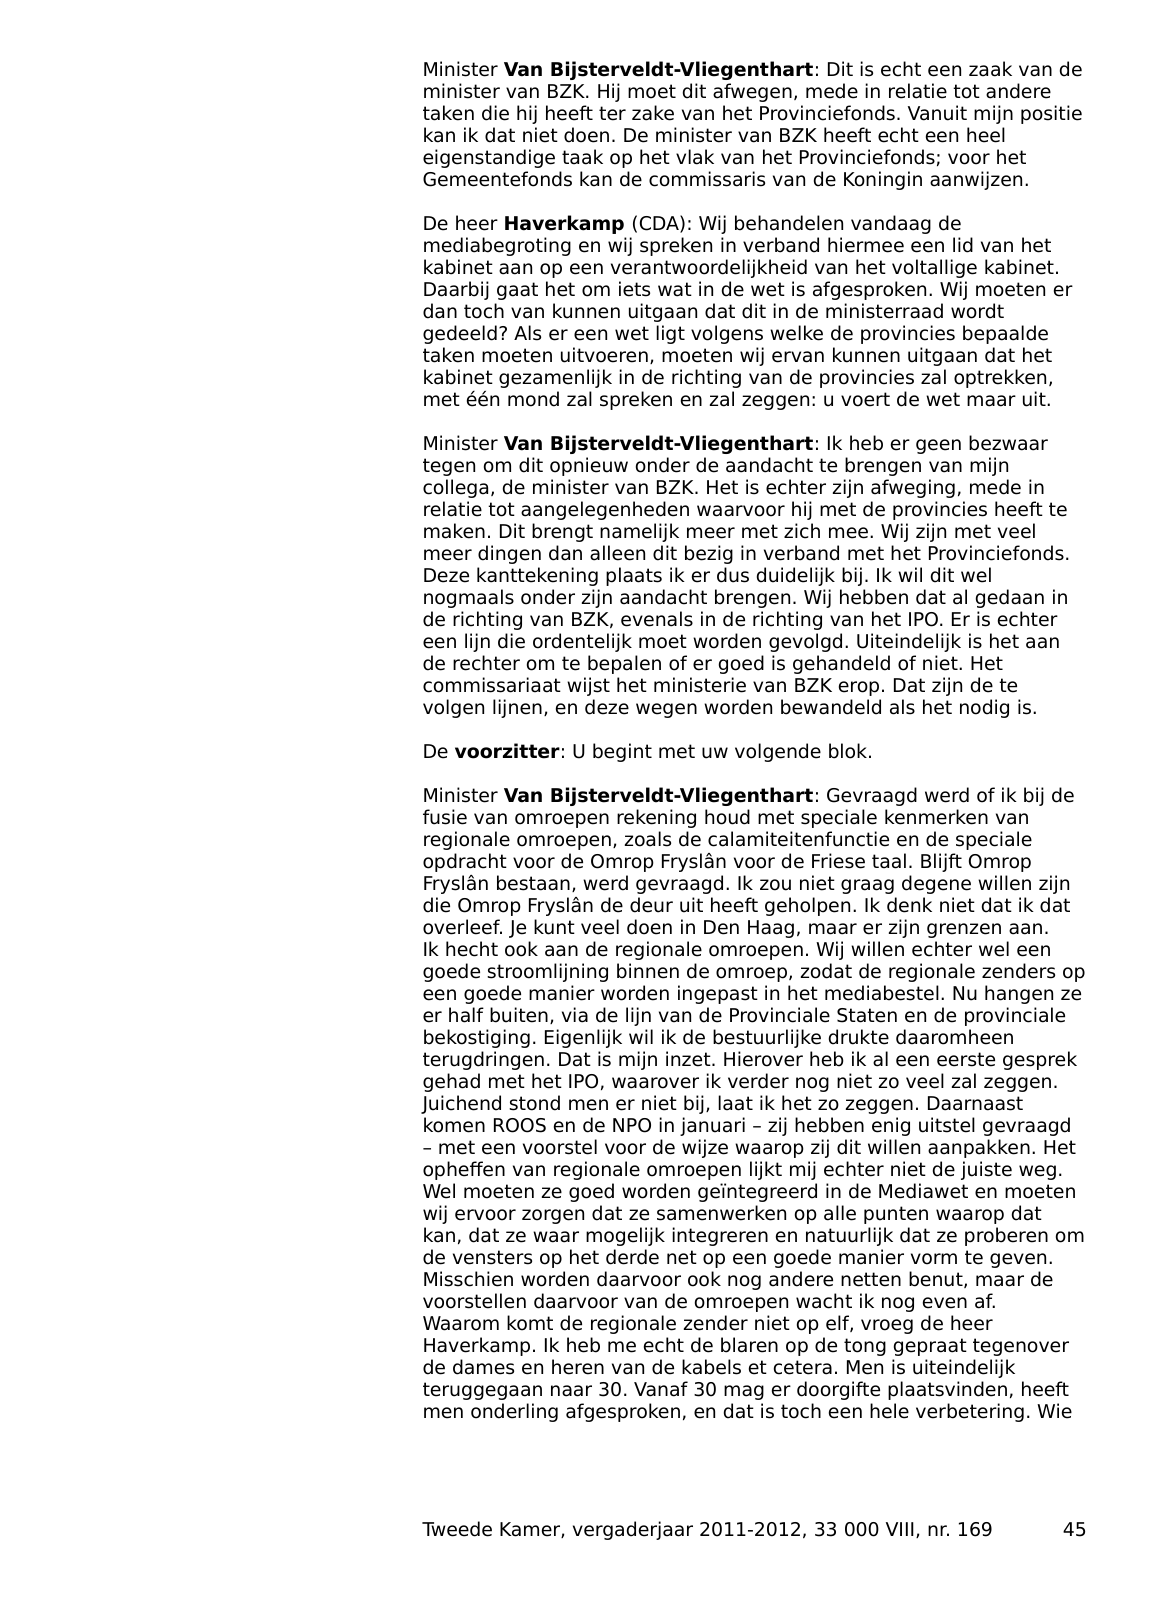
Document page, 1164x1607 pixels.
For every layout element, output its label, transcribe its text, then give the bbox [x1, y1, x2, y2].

text Ik hecht ook aan de regionale omroepen. Wij willen echter wel een goede stroomlijning binnen de omroep, zodat de regionale zenders op een goede manier worden ingepast in het mediabestel. Nu hangen ze er half buiten, via de lijn van de Provinciale Staten en de provinciale bekostiging. Eigenlijk wil ik de bestuurlijke drukte daaromheen terugdringen. Dat is mijn inzet. Hierover heb ik al een eerste gesprek gehad met het IPO, waarover ik verder nog niet zo veel zal zeggen. Juichend stond men er niet bij, laat ik het zo zeggen. Daarnaast komen ROOS en de NPO in januari – zij hebben enig uitstel gevraagd – met een voorstel voor de wijze waarop zij dit willen aanpakken. Het opheffen van regionale omroepen lijkt mij echter niet de juiste weg. Wel moeten ze goed worden geïntegreerd in de Mediawet en moeten wij ervoor zorgen dat ze samenwerken op alle punten waarop dat kan, dat ze waar mogelijk integreren en natuurlijk dat ze proberen om de vensters op het derde net op een goede manier vorm te geven. Misschien worden daarvoor ook nog andere netten benut, maar de voorstellen daarvoor van de omroepen wacht ik nog even af. [422, 939, 1087, 1313]
text Minister Van Bijsterveldt-Vliegenthart: Gevraagd werd of ik bij de fusie van omroepen rekening houd met speciale kenmerken van regionale omroepen, zoals de calamiteitenfunctie en de speciale opdracht voor de Omrop Fryslân voor de Friese taal. Blijft Omrop Fryslân bestaan, werd gevraagd. Ik zou niet graag degene willen zijn die Omrop Fryslân de deur uit heeft geholpen. Ik denk niet dat ik dat overleef. Je kunt veel doen in Den Haag, maar er zijn grenzen aan. [422, 785, 1087, 939]
text De voorzitter: U begint met uw volgende blok. [422, 741, 1087, 763]
text Waarom komt de regionale zender niet op elf, vroeg de heer Haverkamp. Ik heb me echt de blaren op de tong gepraat tegenover de dames en heren van de kabels et cetera. Men is uiteindelijk teruggegaan naar 30. Vanaf 30 mag er doorgifte plaatsvinden, heeft men onderling afgesproken, en dat is toch een hele verbetering. Wie [422, 1313, 1087, 1423]
text De heer Haverkamp (CDA): Wij behandelen vandaag de mediabegroting en wij spreken in verband hiermee een lid van het kabinet aan op een verantwoordelijkheid van het voltallige kabinet. Daarbij gaat het om iets wat in de wet is afgesproken. Wij moeten er dan toch van kunnen uitgaan dat dit in de ministerraad wordt gedeeld? Als er een wet ligt volgens welke de provincies bepaalde taken moeten uitvoeren, moeten wij ervan kunnen uitgaan dat het kabinet gezamenlijk in de richting van de provincies zal optrekken, met één mond zal spreken en zal zeggen: u voert de wet maar uit. [422, 213, 1087, 411]
text Minister Van Bijsterveldt-Vliegenthart: Dit is echt een zaak van de minister van BZK. Hij moet dit afwegen, mede in relatie tot andere taken die hij heeft ter zake van het Provinciefonds. Vanuit mijn positie kan ik dat niet doen. De minister van BZK heeft echt een heel eigenstandige taak op het vlak van het Provinciefonds; voor het Gemeentefonds kan de commissaris van de Koningin aanwijzen. [422, 59, 1087, 191]
text Minister Van Bijsterveldt-Vliegenthart: Ik heb er geen bezwaar tegen om dit opnieuw onder de aandacht te brengen van mijn collega, de minister van BZK. Het is echter zijn afweging, mede in relatie tot aangelegenheden waarvoor hij met de provincies heeft te maken. Dit brengt namelijk meer met zich mee. Wij zijn met veel meer dingen dan alleen dit bezig in verband met het Provinciefonds. Deze kanttekening plaats ik er dus duidelijk bij. Ik wil dit wel nogmaals onder zijn aandacht brengen. Wij hebben dat al gedaan in de richting van BZK, evenals in de richting van het IPO. Er is echter een lijn die ordentelijk moet worden gevolgd. Uiteindelijk is het aan de rechter om te bepalen of er goed is gehandeld of niet. Het commissariaat wijst het ministerie van BZK erop. Dat zijn de te volgen lijnen, en deze wegen worden bewandeld als het nodig is. [422, 433, 1087, 719]
